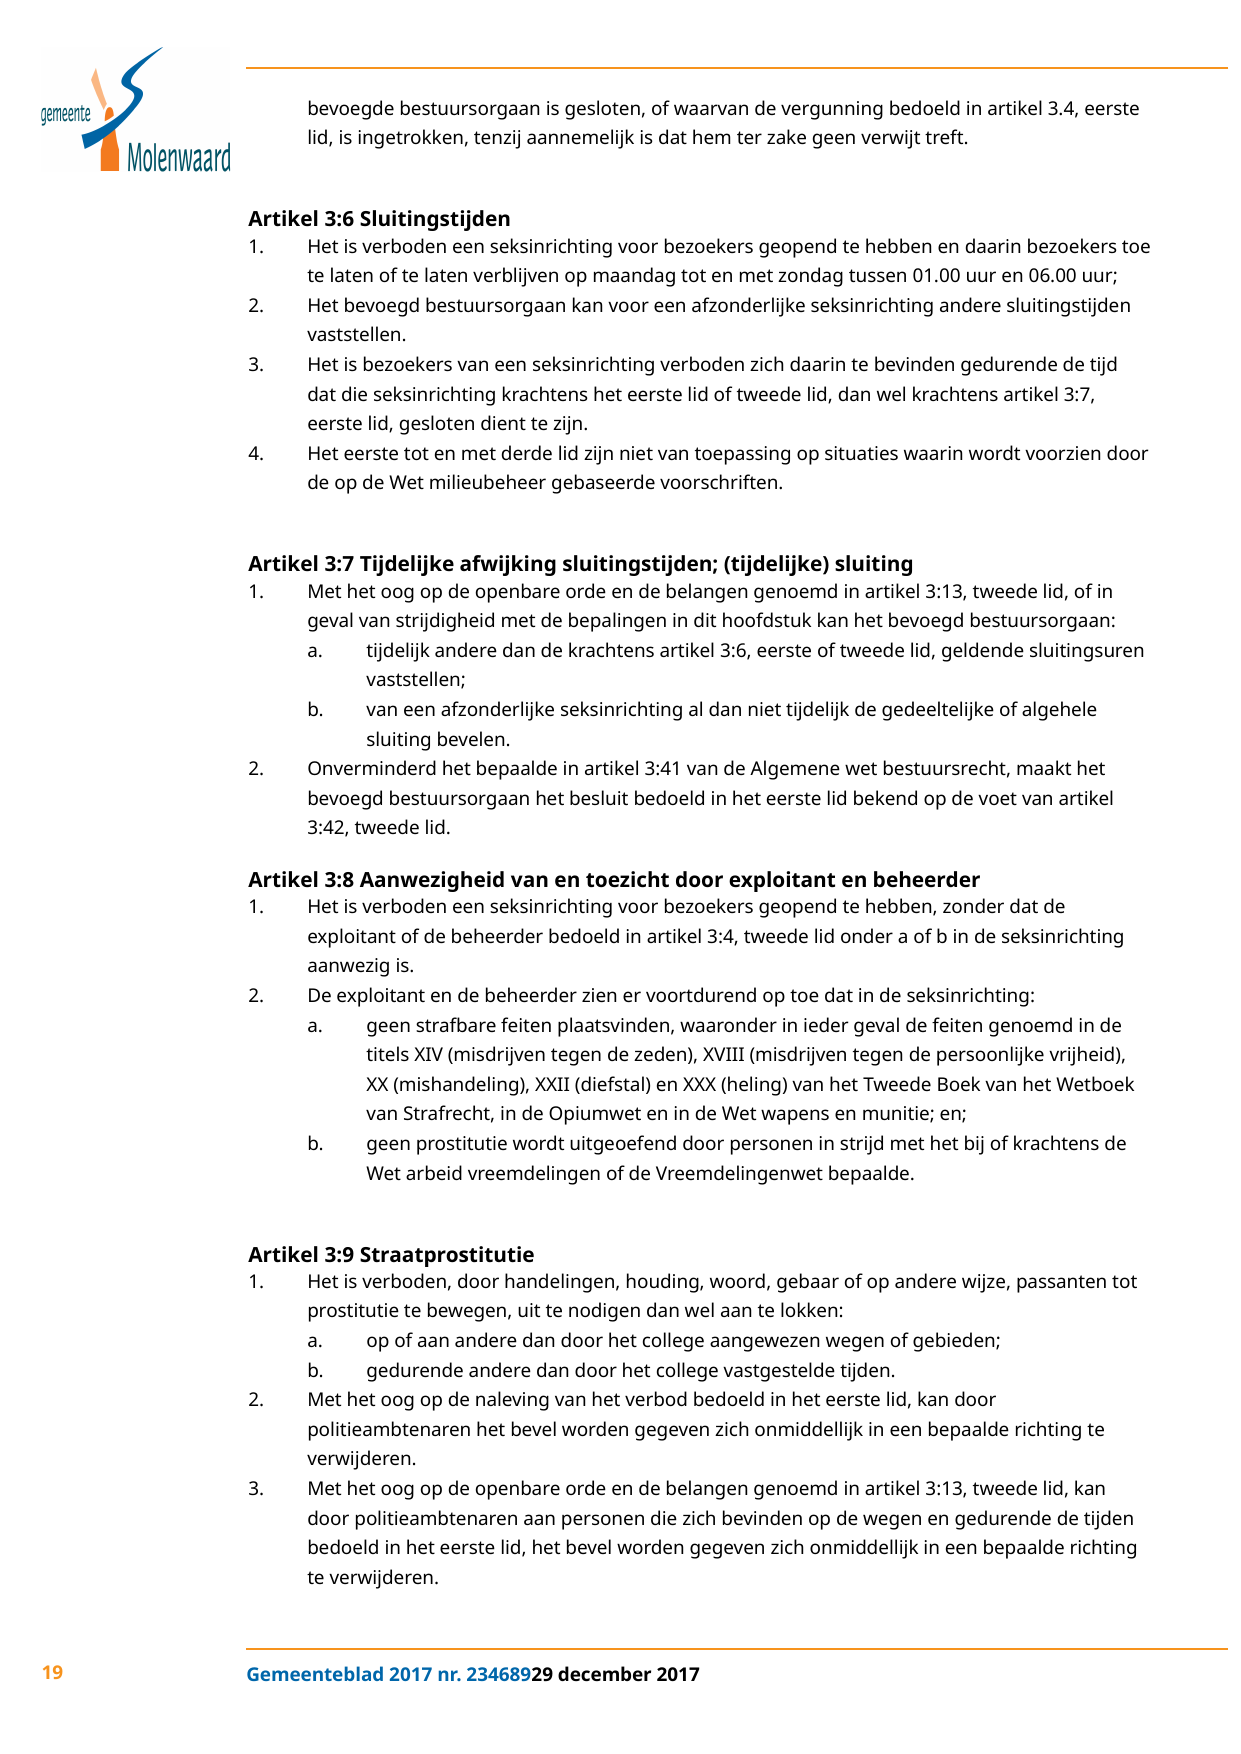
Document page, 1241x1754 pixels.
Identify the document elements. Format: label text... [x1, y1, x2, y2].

list geen strafbare feiten plaatsvinden, waaronder in ieder geval de feiten genoemd in de titels XIV (misdrijven tegen de zeden), XVIII (misdrijven tegen de persoonlijke vrijheid), XX (mishandeling), XXII (diefstal) en XXX (heling) van het Tweede Boek van het Wetboek van Strafrecht, in de Opiumwet en in de Wet wapens en munitie; en; [307, 1012, 1152, 1126]
list Met het oog op de openbare orde en de belangen genoemd in artikel 3:13, tweede lid, kan door politieambtenaren aan personen die zich bevinden op de wegen en gedurende de tijden bedoeld in het eerste lid, het bevel worden gegeven zich onmiddellijk in een bepaalde richting te verwijderen. [248, 1475, 1152, 1590]
list Het is bezoekers van een seksinrichting verboden zich daarin te bevinden gedurende de tijd dat die seksinrichting krachtens het eerste lid of tweede lid, dan wel krachtens artikel 3:7, eerste lid, gesloten dient te zijn. [248, 351, 1152, 436]
list Het is verboden een seksinrichting voor bezoekers geopend te hebben, zonder dat de exploitant of de beheerder bedoeld in artikel 3:4, tweede lid onder a of b in de seksinrichting aanwezig is. [248, 893, 1152, 978]
list op of aan andere dan door het college aangewezen wegen of gebieden; [307, 1327, 1152, 1353]
text Artikel 3:6 Sluitingstijden [248, 204, 1152, 233]
text Artikel 3:7 Tijdelijke afwijking sluitingstijden; (tijdelijke) sluiting [248, 549, 1152, 578]
list bevoegde bestuursorgaan is gesloten, of waarvan de vergunning bedoeld in artikel 3.4, eerste lid, is ingetrokken, tenzij aannemelijk is dat hem ter zake geen verwijt treft. [248, 95, 1152, 150]
list Het bevoegd bestuursorgaan kan voor een afzonderlijke seksinrichting andere sluitingstijden vaststellen. [248, 292, 1152, 347]
list Het is verboden, door handelingen, houding, woord, gebaar of op andere wijze, passanten tot prostitutie te bewegen, uit te nodigen dan wel aan te lokken: [248, 1268, 1152, 1323]
list Het eerste tot en met derde lid zijn niet van toepassing op situaties waarin wordt voorzien door de op de Wet milieubeheer gebaseerde voorschriften. [248, 440, 1152, 495]
text Artikel 3:9 Straatprostitutie [248, 1240, 1152, 1268]
list gedurende andere dan door het college vastgestelde tijden. [307, 1357, 1152, 1383]
list Onverminderd het bepaalde in artikel 3:41 van de Algemene wet bestuursrecht, maakt het bevoegd bestuursorgaan het besluit bedoeld in het eerste lid bekend op de voet van artikel 3:42, tweede lid. [248, 755, 1152, 840]
list geen prostitutie wordt uitgeoefend door personen in strijd met het bij of krachtens de Wet arbeid vreemdelingen of de Vreemdelingenwet bepaalde. [307, 1130, 1152, 1185]
picture [41, 47, 231, 172]
list Met het oog op de openbare orde en de belangen genoemd in artikel 3:13, tweede lid, of in geval van strijdigheid met de bepalingen in dit hoofdstuk kan het bevoegd bestuursorgaan: [248, 578, 1152, 633]
text Artikel 3:8 Aanwezigheid van en toezicht door exploitant en beheerder [248, 865, 1152, 893]
list Het is verboden een seksinrichting voor bezoekers geopend te hebben en daarin bezoekers toe te laten of te laten verblijven op maandag tot en met zondag tussen 01.00 uur en 06.00 uur; [248, 233, 1152, 288]
list Met het oog op de naleving van het verbod bedoeld in het eerste lid, kan door politieambtenaren het bevel worden gegeven zich onmiddellijk in een bepaalde richting te verwijderen. [248, 1386, 1152, 1471]
list De exploitant en de beheerder zien er voortdurend op toe dat in de seksinrichting: [248, 982, 1152, 1008]
list van een afzonderlijke seksinrichting al dan niet tijdelijk de gedeeltelijke of algehele sluiting bevelen. [307, 696, 1152, 752]
list tijdelijk andere dan de krachtens artikel 3:6, eerste of tweede lid, geldende sluitingsuren vaststellen; [307, 637, 1152, 692]
